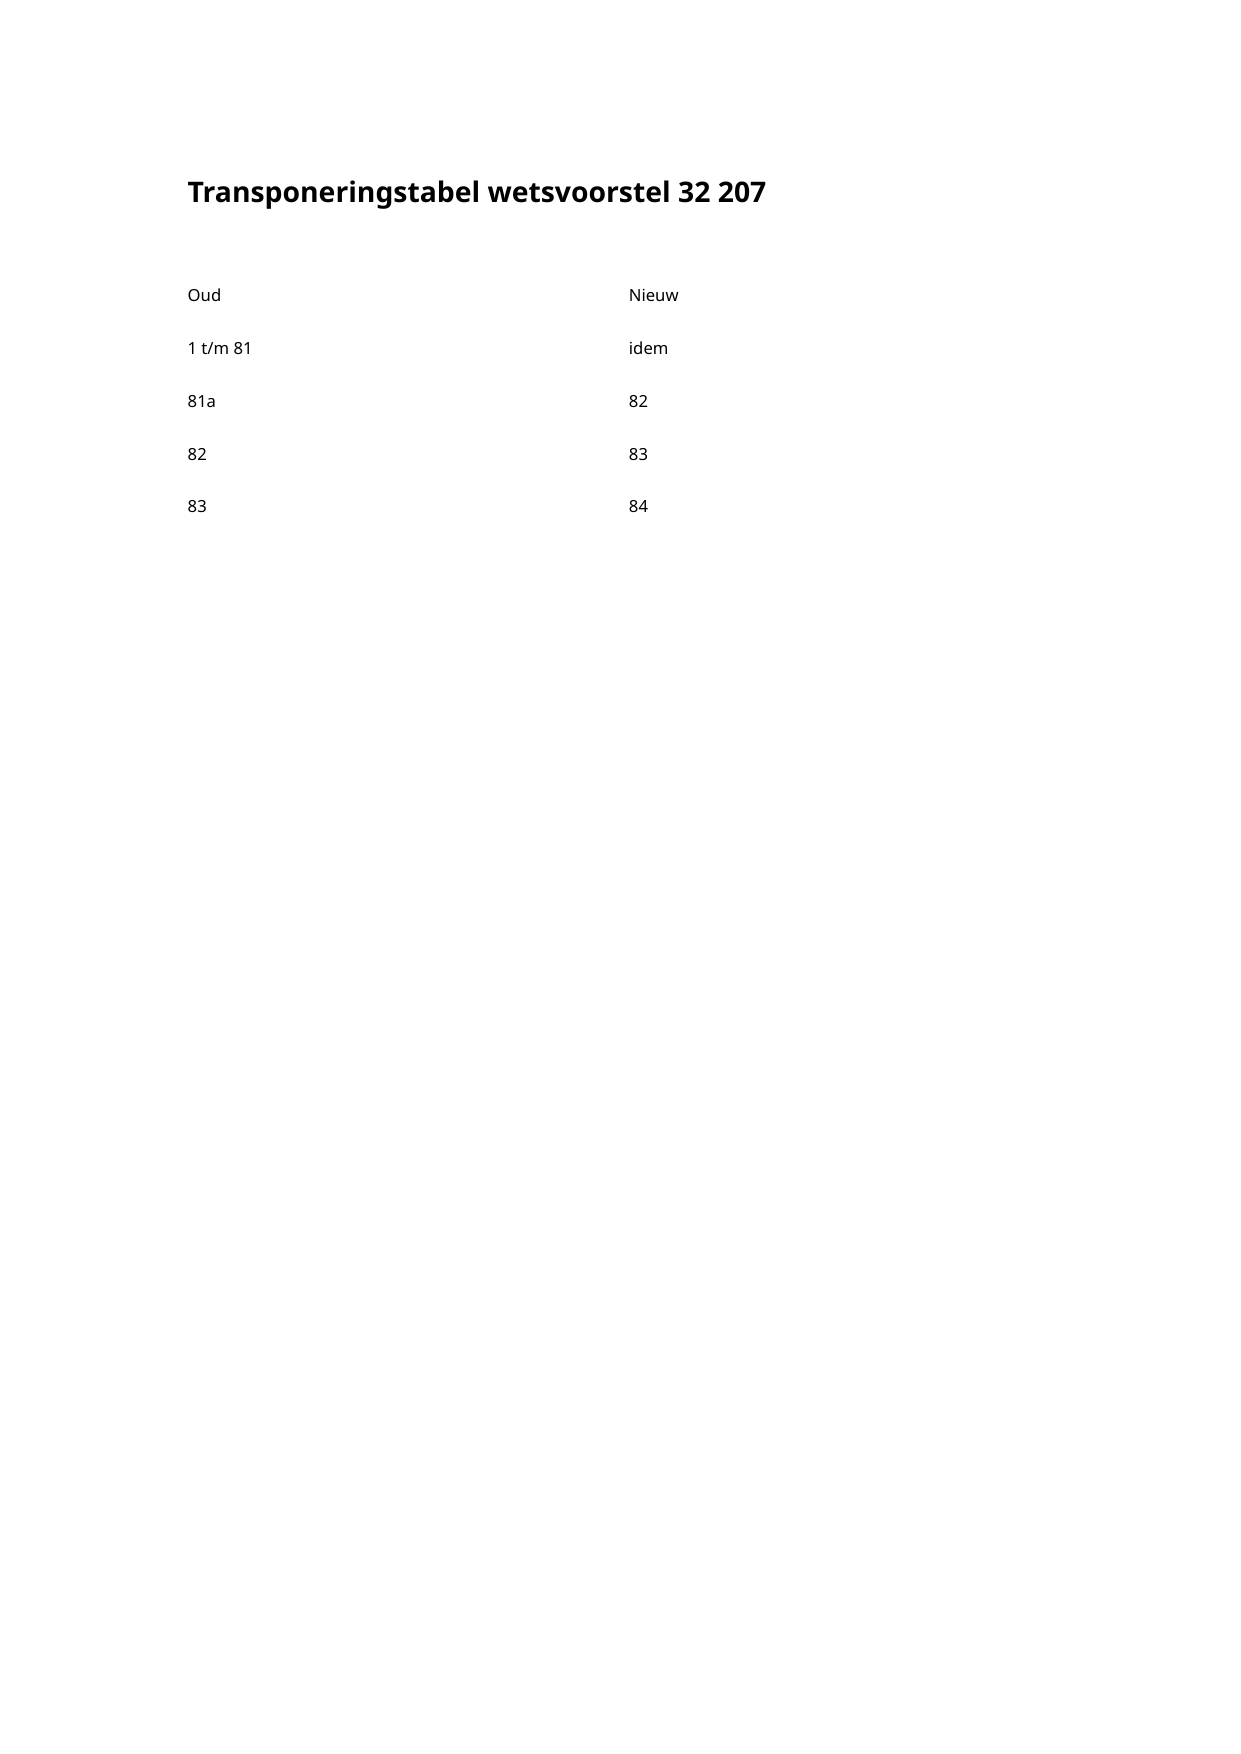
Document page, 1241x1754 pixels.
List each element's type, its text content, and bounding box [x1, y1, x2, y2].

table_cell 83 [188, 495, 629, 548]
subtitle Transponeringstabel wetsvoorstel 32 207 [187, 172, 1053, 211]
table_cell idem [629, 337, 1053, 389]
table_cell 82 [188, 442, 629, 495]
table_cell 84 [629, 495, 1053, 548]
table_cell 82 [629, 390, 1053, 442]
table_cell 81a [188, 390, 629, 442]
table_cell 83 [629, 442, 1053, 495]
table_header Oud [188, 284, 629, 337]
table_header Nieuw [629, 284, 1053, 337]
table_cell 1 t/m 81 [188, 337, 629, 389]
